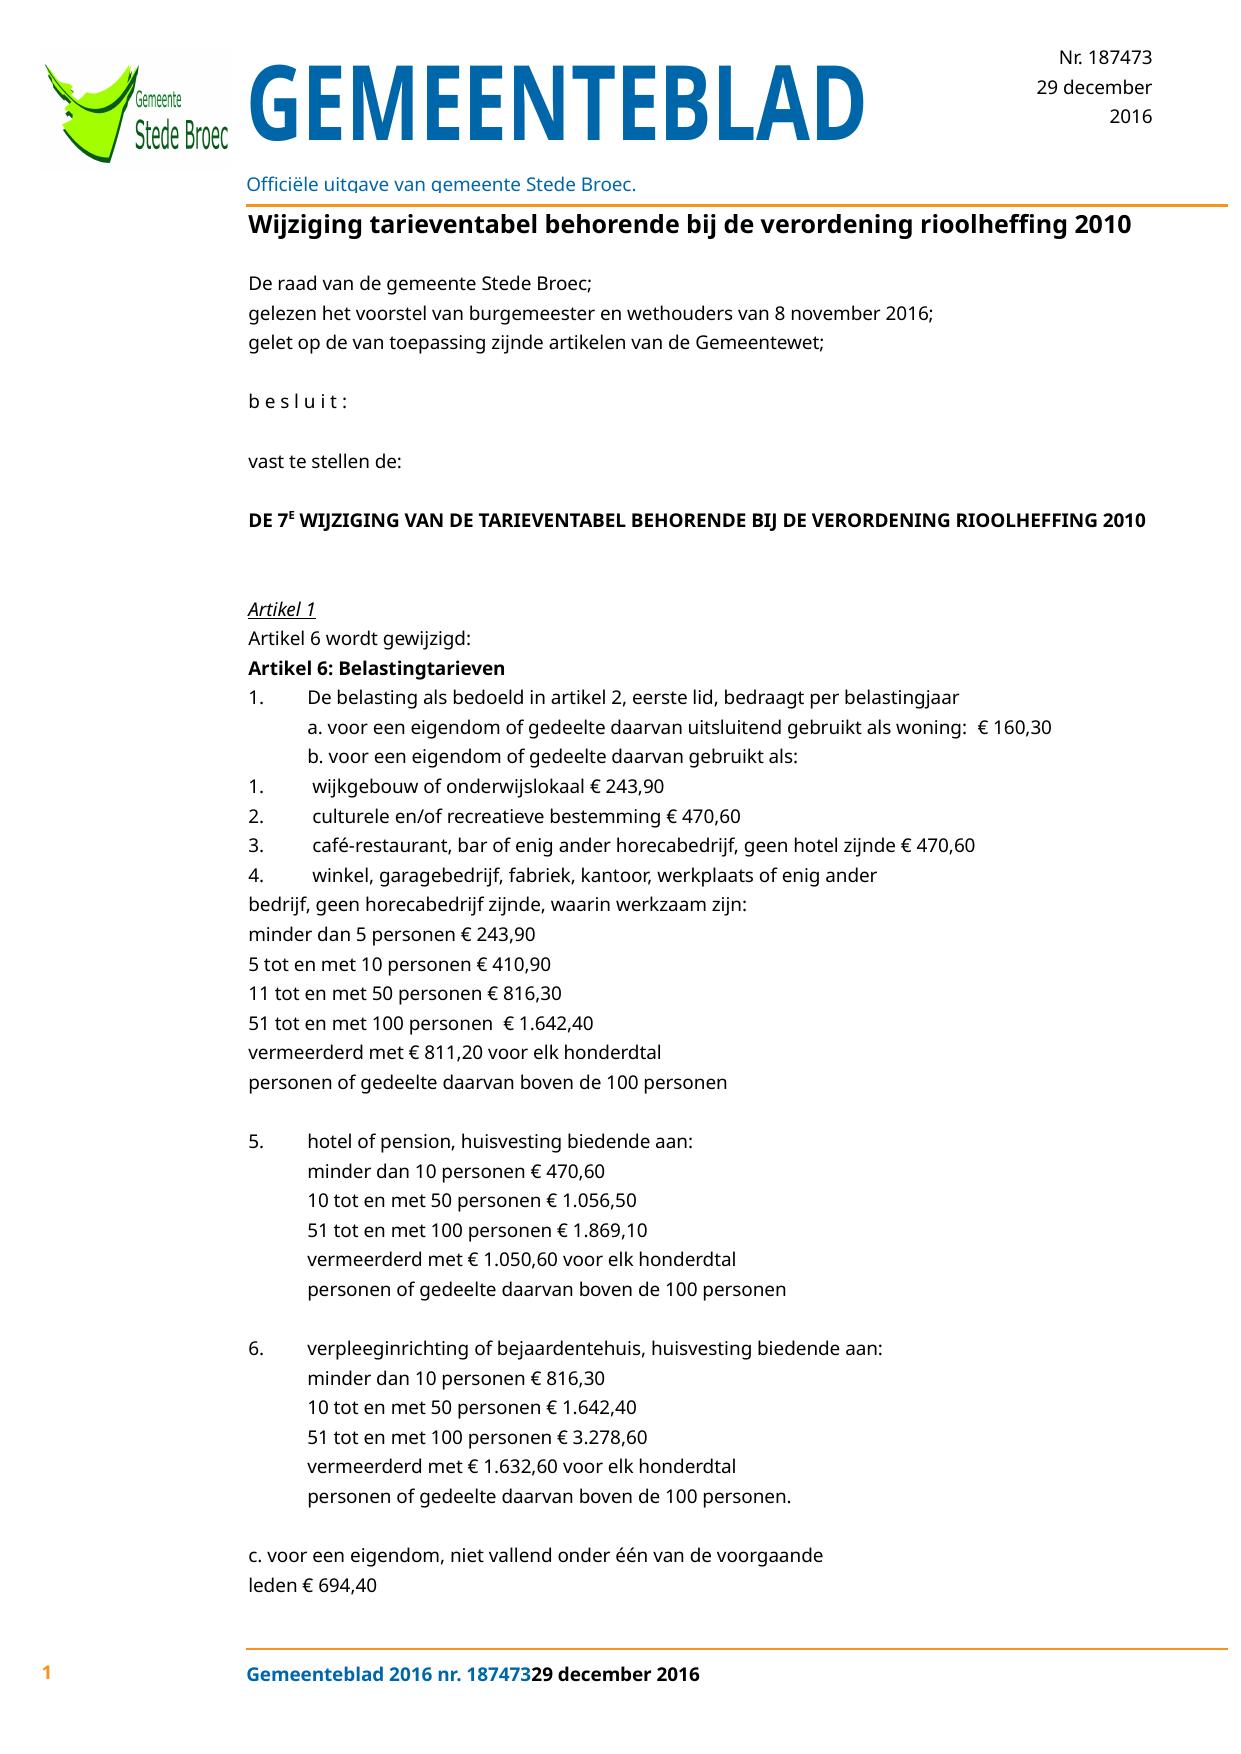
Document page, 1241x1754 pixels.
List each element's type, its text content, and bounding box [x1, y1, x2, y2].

list a. voor een eigendom of gedeelte daarvan uitsluitend gebruikt als woning: € 160,30 [248, 714, 1152, 740]
list De belasting als bedoeld in artikel 2, eerste lid, bedraagt per belastingjaar [248, 684, 1152, 710]
text minder dan 5 personen € 243,90 [248, 921, 1152, 947]
list personen of gedeelte daarvan boven de 100 personen [248, 1276, 1152, 1302]
text 5 tot en met 10 personen € 410,90 [248, 951, 1152, 976]
list culturele en/of recreatieve bestemming € 470,60 [248, 803, 1152, 828]
text DE 7E WIJZIGING VAN DE TARIEVENTABEL BEHORENDE BIJ DE VERORDENING RIOOLHEFFING 2010 [248, 507, 1152, 533]
text vermeerderd met € 811,20 voor elk honderdtal [248, 1039, 1152, 1065]
list b. voor een eigendom of gedeelte daarvan gebruikt als: [248, 744, 1152, 769]
text Artikel 6 wordt gewijzigd: [248, 625, 1152, 651]
text bedrijf, geen horecabedrijf zijnde, waarin werkzaam zijn: [248, 892, 1152, 917]
text c. voor een eigendom, niet vallend onder één van de voorgaande [248, 1542, 1152, 1568]
list minder dan 10 personen € 816,30 [248, 1365, 1152, 1391]
text leden € 694,40 [248, 1572, 1152, 1598]
list hotel of pension, huisvesting biedende aan: [248, 1128, 1152, 1154]
text 11 tot en met 50 personen € 816,30 [248, 980, 1152, 1006]
list vermeerderd met € 1.632,60 voor elk honderdtal [248, 1454, 1152, 1479]
list vermeerderd met € 1.050,60 voor elk honderdtal [248, 1247, 1152, 1272]
text 51 tot en met 100 personen € 1.642,40 [248, 1010, 1152, 1036]
text vast te stellen de: [248, 448, 1152, 473]
list wijkgebouw of onderwijslokaal € 243,90 [248, 773, 1152, 799]
text De raad van de gemeente Stede Broec; [248, 270, 1152, 296]
list personen of gedeelte daarvan boven de 100 personen. [248, 1483, 1152, 1509]
text gelet op de van toepassing zijnde artikelen van de Gemeentewet; [248, 329, 1152, 355]
list café-restaurant, bar of enig ander horecabedrijf, geen hotel zijnde € 470,60 [248, 832, 1152, 858]
list 51 tot en met 100 personen € 3.278,60 [248, 1424, 1152, 1450]
list verpleeginrichting of bejaardentehuis, huisvesting biedende aan: [248, 1335, 1152, 1361]
text b e s l u i t : [248, 389, 1152, 414]
text gelezen het voorstel van burgemeester en wethouders van 8 november 2016; [248, 300, 1152, 326]
picture [41, 47, 231, 172]
list winkel, garagebedrijf, fabriek, kantoor, werkplaats of enig ander [248, 862, 1152, 888]
text Artikel 6: Belastingtarieven [248, 655, 1152, 681]
text Artikel 1 [248, 596, 1152, 621]
text Wijziging tarieventabel behorende bij de verordening rioolheffing 2010 [248, 207, 1152, 241]
list 51 tot en met 100 personen € 1.869,10 [248, 1217, 1152, 1243]
list 10 tot en met 50 personen € 1.056,50 [248, 1187, 1152, 1213]
text personen of gedeelte daarvan boven de 100 personen [248, 1069, 1152, 1095]
list 10 tot en met 50 personen € 1.642,40 [248, 1394, 1152, 1420]
list minder dan 10 personen € 470,60 [248, 1158, 1152, 1183]
